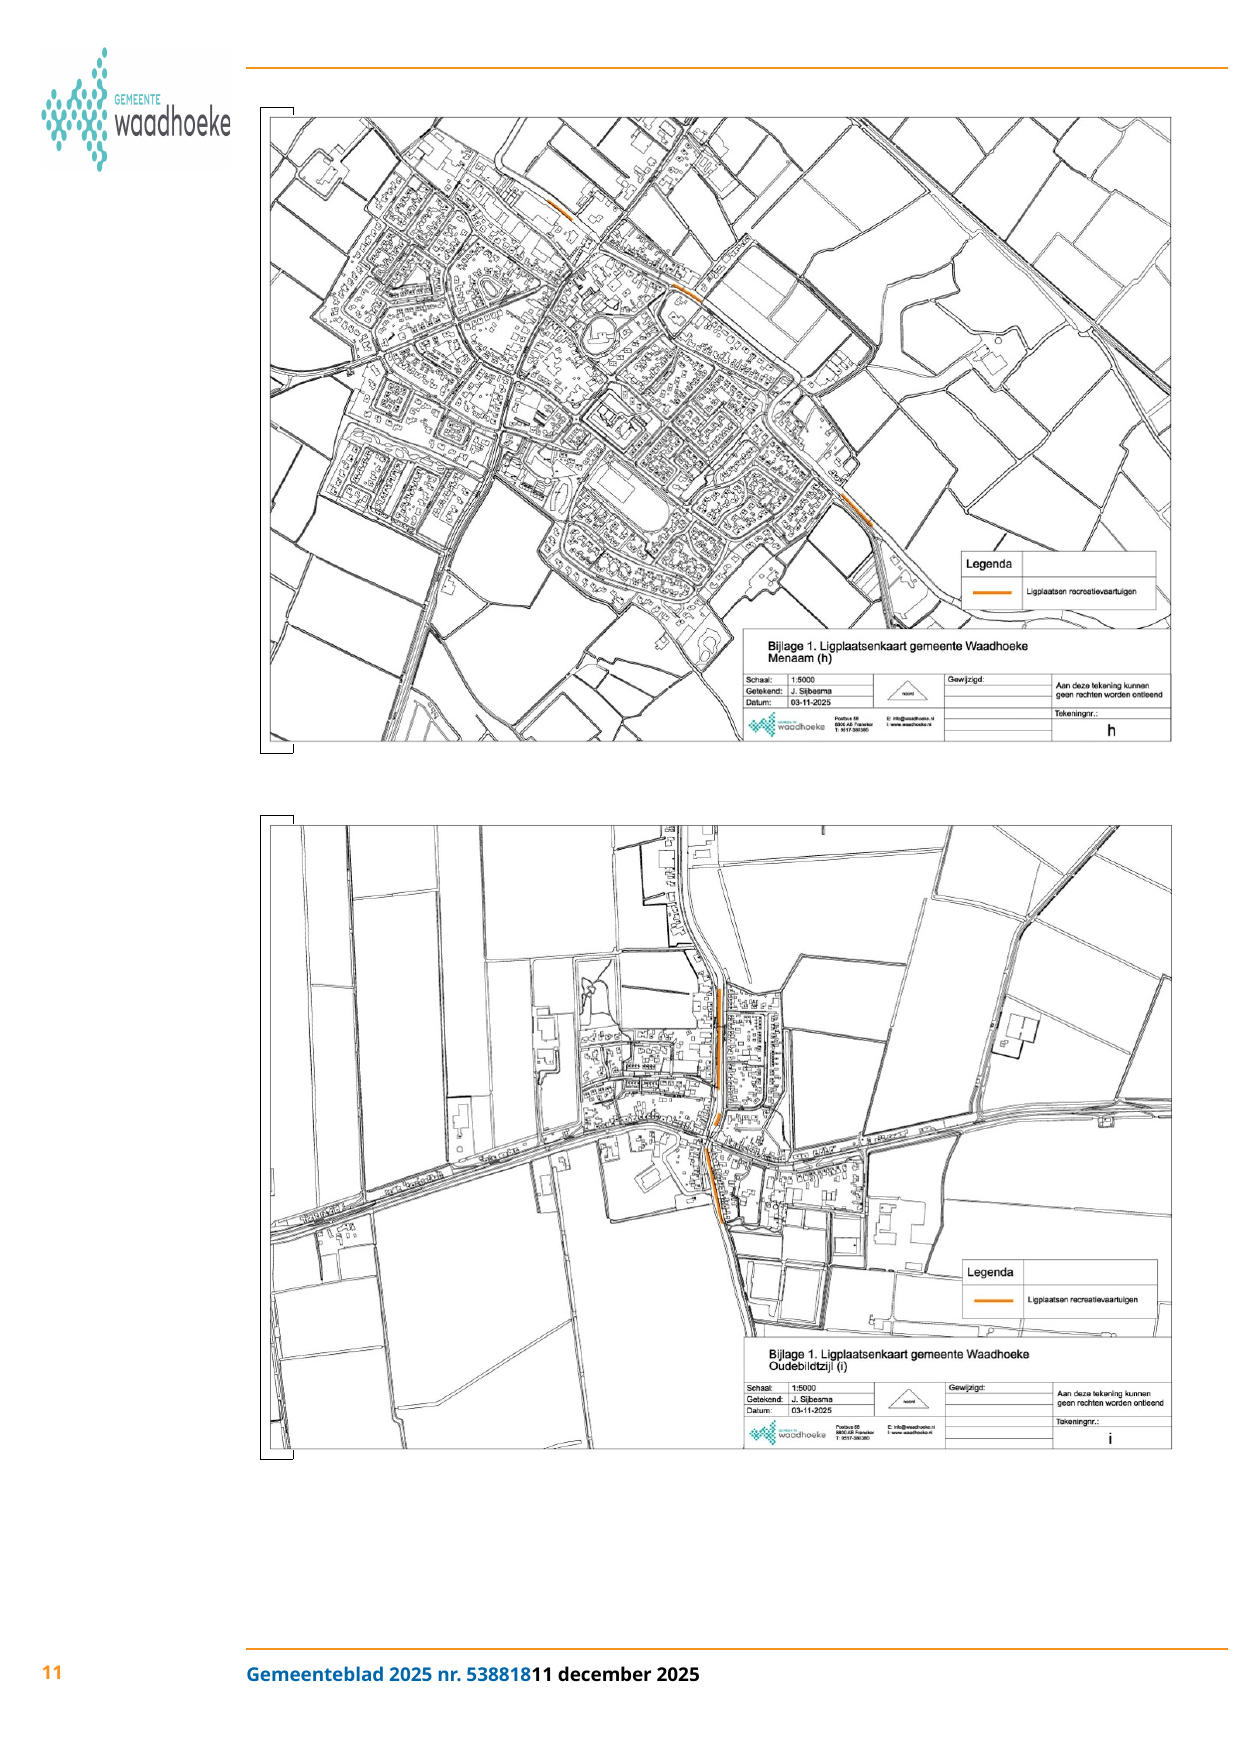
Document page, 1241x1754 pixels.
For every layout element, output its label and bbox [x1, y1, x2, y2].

picture [268, 115, 1173, 744]
picture [268, 824, 1173, 1450]
picture [41, 47, 231, 172]
